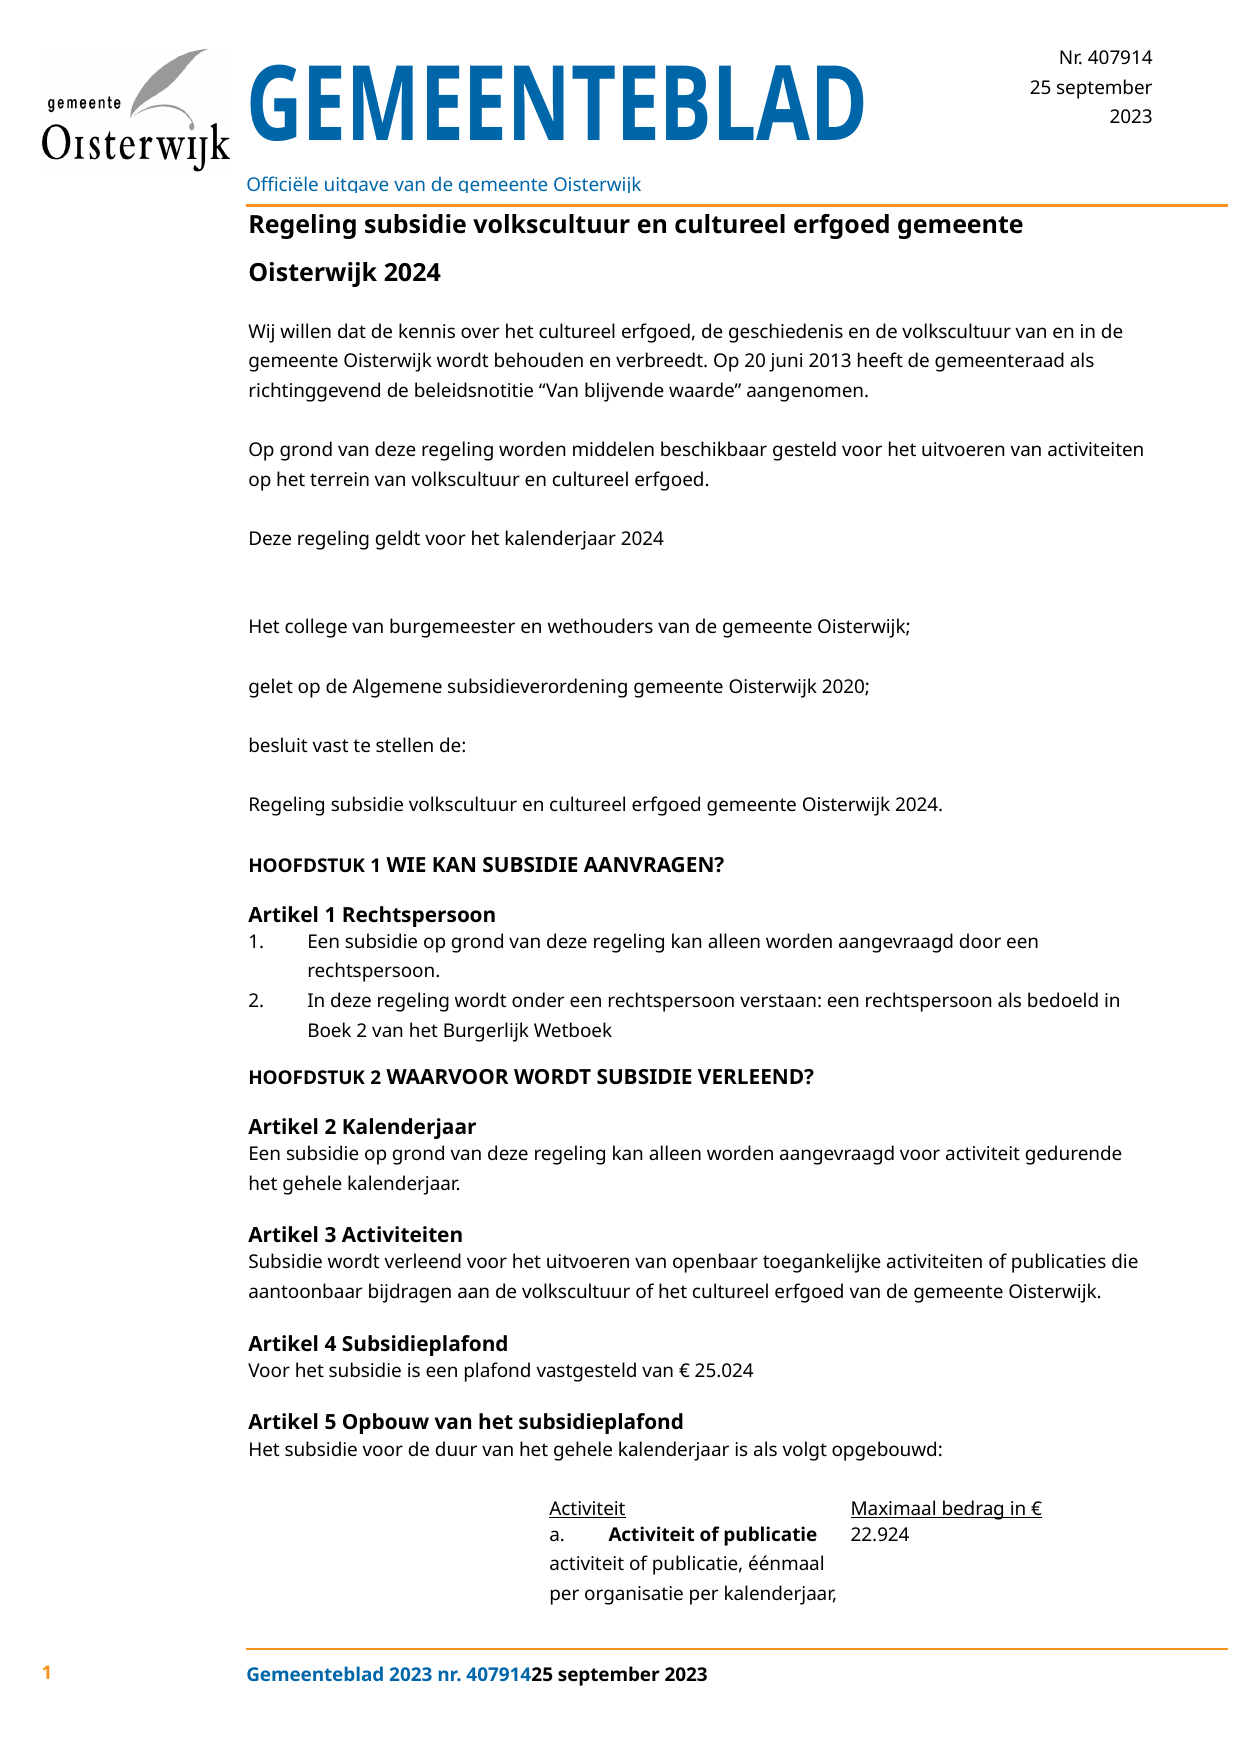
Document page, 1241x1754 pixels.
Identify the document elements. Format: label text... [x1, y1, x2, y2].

text Het college van burgemeester en wethouders van de gemeente Oisterwijk; [248, 614, 1152, 639]
text Voor het subsidie is een plafond vastgesteld van € 25.024 [248, 1357, 1152, 1383]
text Deze regeling geldt voor het kalenderjaar 2024 [248, 525, 1152, 551]
text Op grond van deze regeling worden middelen beschikbaar gesteld voor het uitvoeren van activiteiten op het terrein van volkscultuur en cultureel erfgoed. [248, 436, 1152, 492]
text Regeling subsidie volkscultuur en cultureel erfgoed gemeente Oisterwijk 2024 [248, 207, 1152, 288]
text Subsidie wordt verleend voor het uitvoeren van openbaar toegankelijke activiteiten of publicaties die aantoonbaar bijdragen aan de volkscultuur of het cultureel erfgoed van de gemeente Oisterwijk. [248, 1249, 1152, 1304]
list In deze regeling wordt onder een rechtspersoon verstaan: een rechtspersoon als bedoeld in Boek 2 van het Burgerlijk Wetboek [248, 987, 1152, 1043]
text gelet op de Algemene subsidieverordening gemeente Oisterwijk 2020; [248, 673, 1152, 699]
text HOOFDSTUK 2 WAARVOOR WORDT SUBSIDIE VERLEEND? [248, 1062, 1152, 1091]
table_cell Activiteit of publicatie activiteit of publicatie, éénmaal per organisatie per kalenderjaar, [549, 1521, 850, 1606]
text Artikel 4 Subsidieplafond [248, 1329, 1152, 1357]
text Artikel 1 Rechtspersoon [248, 900, 1152, 928]
table_header Activiteit [549, 1495, 850, 1521]
text Artikel 5 Opbouw van het subsidieplafond [248, 1407, 1152, 1436]
table_cell [248, 1521, 549, 1606]
text Artikel 2 Kalenderjaar [248, 1112, 1152, 1140]
table_cell 22.924 [850, 1521, 1152, 1606]
text HOOFDSTUK 1 WIE KAN SUBSIDIE AANVRAGEN? [248, 850, 1152, 879]
table_header [248, 1495, 549, 1521]
picture [41, 47, 231, 172]
list Een subsidie op grond van deze regeling kan alleen worden aangevraagd door een rechtspersoon. [248, 928, 1152, 983]
text Een subsidie op grond van deze regeling kan alleen worden aangevraagd voor activiteit gedurende het gehele kalenderjaar. [248, 1140, 1152, 1196]
text Artikel 3 Activiteiten [248, 1220, 1152, 1249]
text Regeling subsidie volkscultuur en cultureel erfgoed gemeente Oisterwijk 2024. [248, 791, 1152, 817]
text Wij willen dat de kennis over het cultureel erfgoed, de geschiedenis en de volkscultuur van en in de gemeente Oisterwijk wordt behouden en verbreedt. Op 20 juni 2013 heeft de gemeenteraad als richtinggevend de beleidsnotitie “Van blijvende waarde” aangenomen. [248, 318, 1152, 403]
table_header Maximaal bedrag in € [850, 1495, 1152, 1521]
text besluit vast te stellen de: [248, 732, 1152, 758]
text Het subsidie voor de duur van het gehele kalenderjaar is als volgt opgebouwd: [248, 1436, 1152, 1462]
